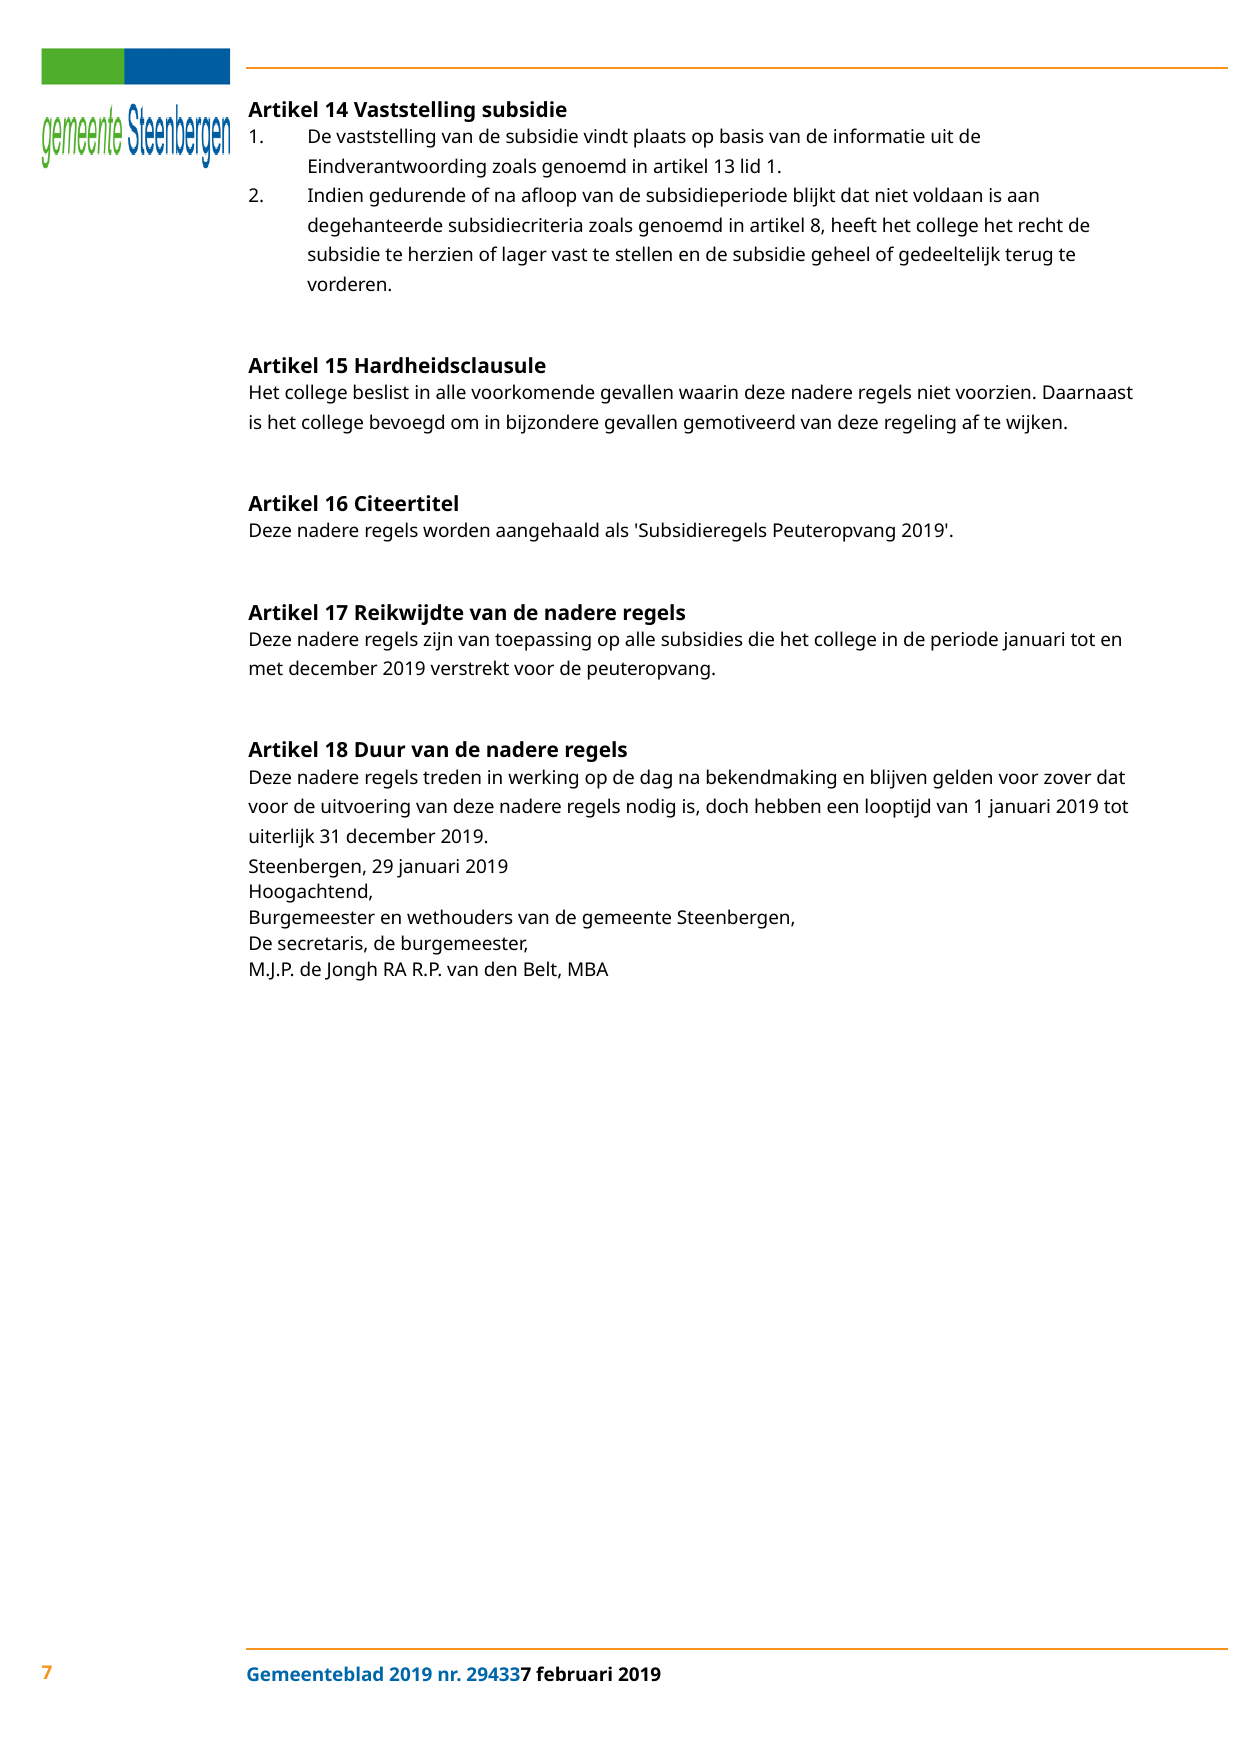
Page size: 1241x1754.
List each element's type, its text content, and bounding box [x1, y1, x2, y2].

text Steenbergen, 29 januari 2019 [248, 853, 1152, 878]
text Deze nadere regels treden in werking op de dag na bekendmaking en blijven gelden voor zover dat voor de uitvoering van deze nadere regels nodig is, doch hebben een looptijd van 1 januari 2019 tot uiterlijk 31 december 2019. [248, 764, 1152, 849]
text Burgemeester en wethouders van de gemeente Steenbergen, [248, 904, 1152, 930]
text M.J.P. de Jongh RA R.P. van den Belt, MBA [248, 956, 1152, 981]
text Artikel 18 Duur van de nadere regels [248, 736, 1152, 764]
text Artikel 16 Citeertitel [248, 489, 1152, 518]
list De vaststelling van de subsidie vindt plaats op basis van de informatie uit de Eindverantwoording zoals genoemd in artikel 13 lid 1. [248, 123, 1152, 178]
picture [41, 47, 231, 172]
text Het college beslist in alle voorkomende gevallen waarin deze nadere regels niet voorzien. Daarnaast is het college bevoegd om in bijzondere gevallen gemotiveerd van deze regeling af te wijken. [248, 379, 1152, 435]
text Artikel 15 Hardheidsclausule [248, 351, 1152, 379]
text Artikel 14 Vaststelling subsidie [248, 95, 1152, 123]
text Deze nadere regels zijn van toepassing op alle subsidies die het college in de periode januari tot en met december 2019 verstrekt voor de peuteropvang. [248, 626, 1152, 681]
list Indien gedurende of na afloop van de subsidieperiode blijkt dat niet voldaan is aan degehanteerde subsidiecriteria zoals genoemd in artikel 8, heeft het college het recht de subsidie te herzien of lager vast te stellen en de subsidie geheel of gedeeltelijk terug te vorderen. [248, 182, 1152, 297]
text Hoogachtend, [248, 878, 1152, 904]
text De secretaris, de burgemeester, [248, 930, 1152, 956]
text Deze nadere regels worden aangehaald als 'Subsidieregels Peuteropvang 2019'. [248, 518, 1152, 543]
text Artikel 17 Reikwijdte van de nadere regels [248, 598, 1152, 626]
